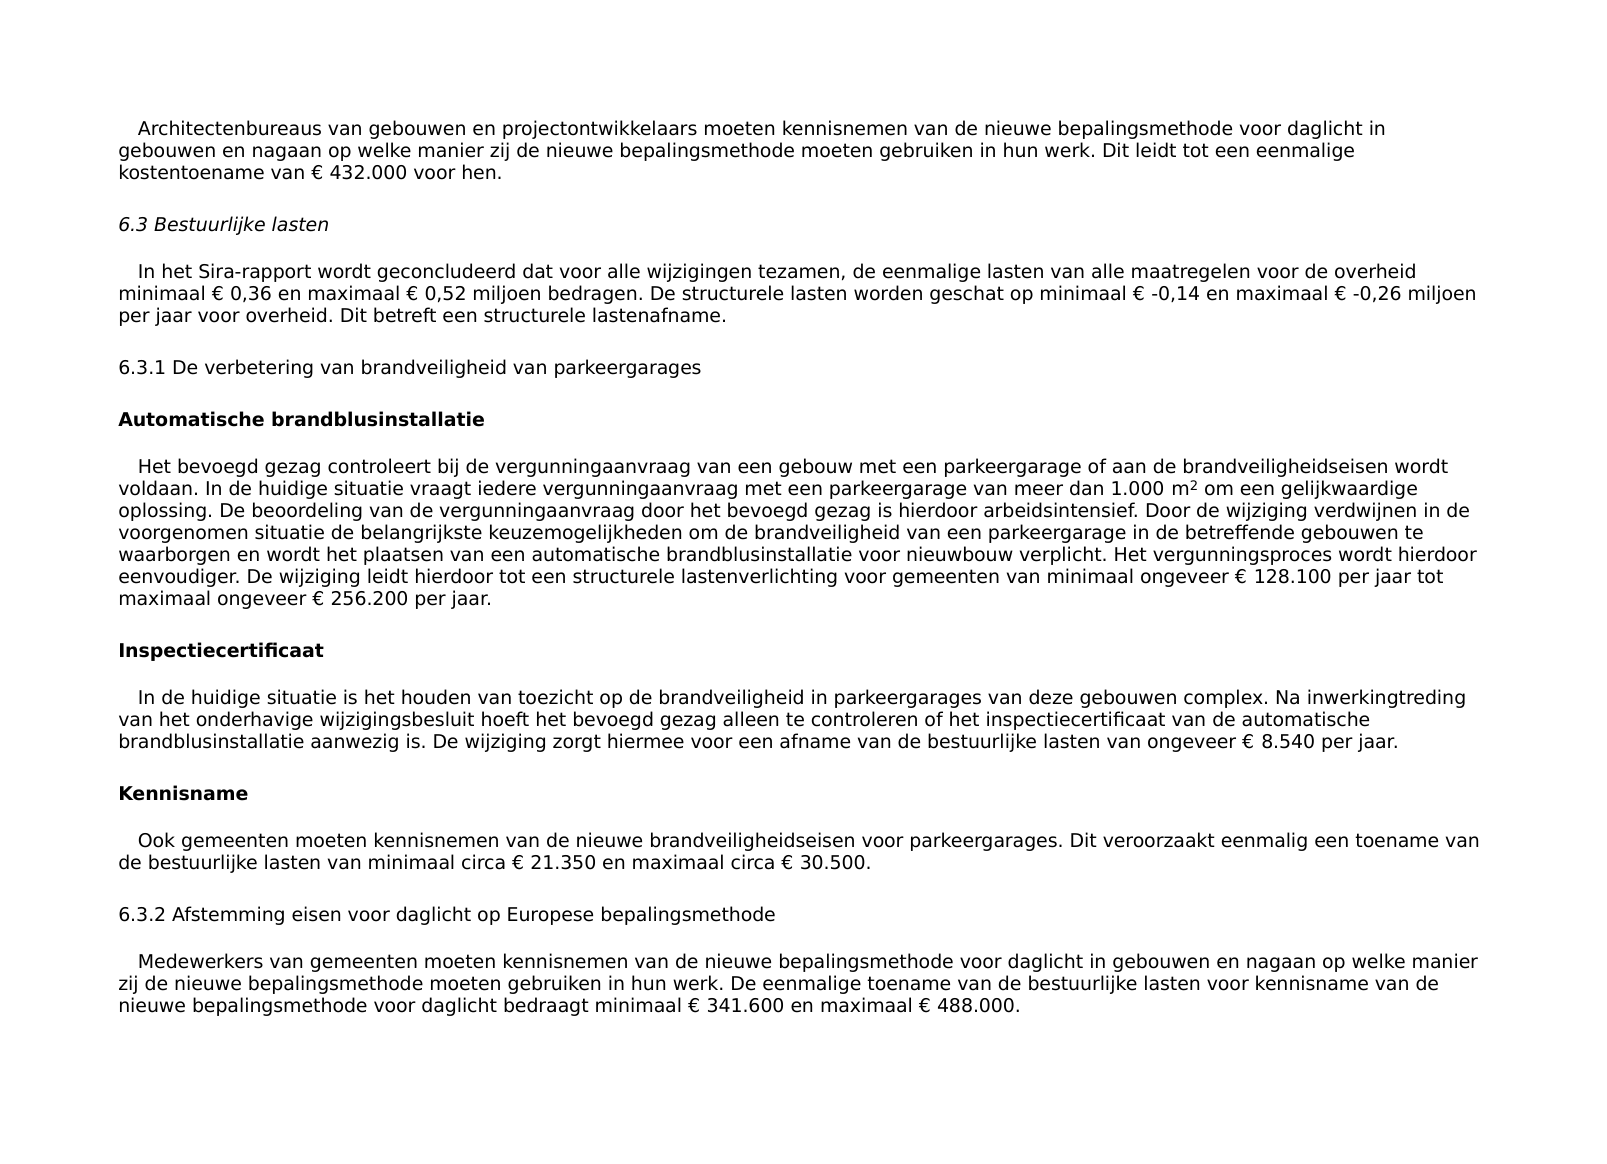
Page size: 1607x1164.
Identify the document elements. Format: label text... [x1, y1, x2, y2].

subtitle Inspectiecertificaat [118, 640, 1488, 662]
subtitle Kennisname [118, 783, 1488, 805]
text Ook gemeenten moeten kennisnemen van de nieuwe brandveiligheidseisen voor parkeergarages. Dit veroorzaakt eenmalig een toename van de bestuurlijke lasten van minimaal circa € 21.350 en maximaal circa € 30.500. [118, 830, 1488, 874]
subtitle 6.3.1 De verbetering van brandveiligheid van parkeergarages [118, 357, 1488, 379]
subtitle 6.3 Bestuurlijke lasten [118, 214, 1488, 236]
text Medewerkers van gemeenten moeten kennisnemen van de nieuwe bepalingsmethode voor daglicht in gebouwen en nagaan op welke manier zij de nieuwe bepalingsmethode moeten gebruiken in hun werk. De eenmalige toename van de bestuurlijke lasten voor kennisname van de nieuwe bepalingsmethode voor daglicht bedraagt minimaal € 341.600 en maximaal € 488.000. [118, 951, 1488, 1017]
text Architectenbureaus van gebouwen en projectontwikkelaars moeten kennisnemen van de nieuwe bepalingsmethode voor daglicht in gebouwen en nagaan op welke manier zij de nieuwe bepalingsmethode moeten gebruiken in hun werk. Dit leidt tot een eenmalige kostentoename van € 432.000 voor hen. [118, 118, 1488, 184]
text Het bevoegd gezag controleert bij de vergunningaanvraag van een gebouw met een parkeergarage of aan de brandveiligheidseisen wordt voldaan. In de huidige situatie vraagt iedere vergunningaanvraag met een parkeergarage van meer dan 1.000 m2 om een gelijkwaardige oplossing. De beoordeling van de vergunningaanvraag door het bevoegd gezag is hierdoor arbeidsintensief. Door de wijziging verdwijnen in de voorgenomen situatie de belangrijkste keuzemogelijkheden om de brandveiligheid van een parkeergarage in de betreffende gebouwen te waarborgen en wordt het plaatsen van een automatische brandblusinstallatie voor nieuwbouw verplicht. Het vergunningsproces wordt hierdoor eenvoudiger. De wijziging leidt hierdoor tot een structurele lastenverlichting voor gemeenten van minimaal ongeveer € 128.100 per jaar tot maximaal ongeveer € 256.200 per jaar. [118, 456, 1488, 610]
text In het Sira-rapport wordt geconcludeerd dat voor alle wijzigingen tezamen, de eenmalige lasten van alle maatregelen voor de overheid minimaal € 0,36 en maximaal € 0,52 miljoen bedragen. De structurele lasten worden geschat op minimaal € -0,14 en maximaal € -0,26 miljoen per jaar voor overheid. Dit betreft een structurele lastenafname. [118, 261, 1488, 327]
subtitle 6.3.2 Afstemming eisen voor daglicht op Europese bepalingsmethode [118, 904, 1488, 926]
subtitle Automatische brandblusinstallatie [118, 409, 1488, 431]
text In de huidige situatie is het houden van toezicht op de brandveiligheid in parkeergarages van deze gebouwen complex. Na inwerkingtreding van het onderhavige wijzigingsbesluit hoeft het bevoegd gezag alleen te controleren of het inspectiecertificaat van de automatische brandblusinstallatie aanwezig is. De wijziging zorgt hiermee voor een afname van de bestuurlijke lasten van ongeveer € 8.540 per jaar. [118, 687, 1488, 753]
